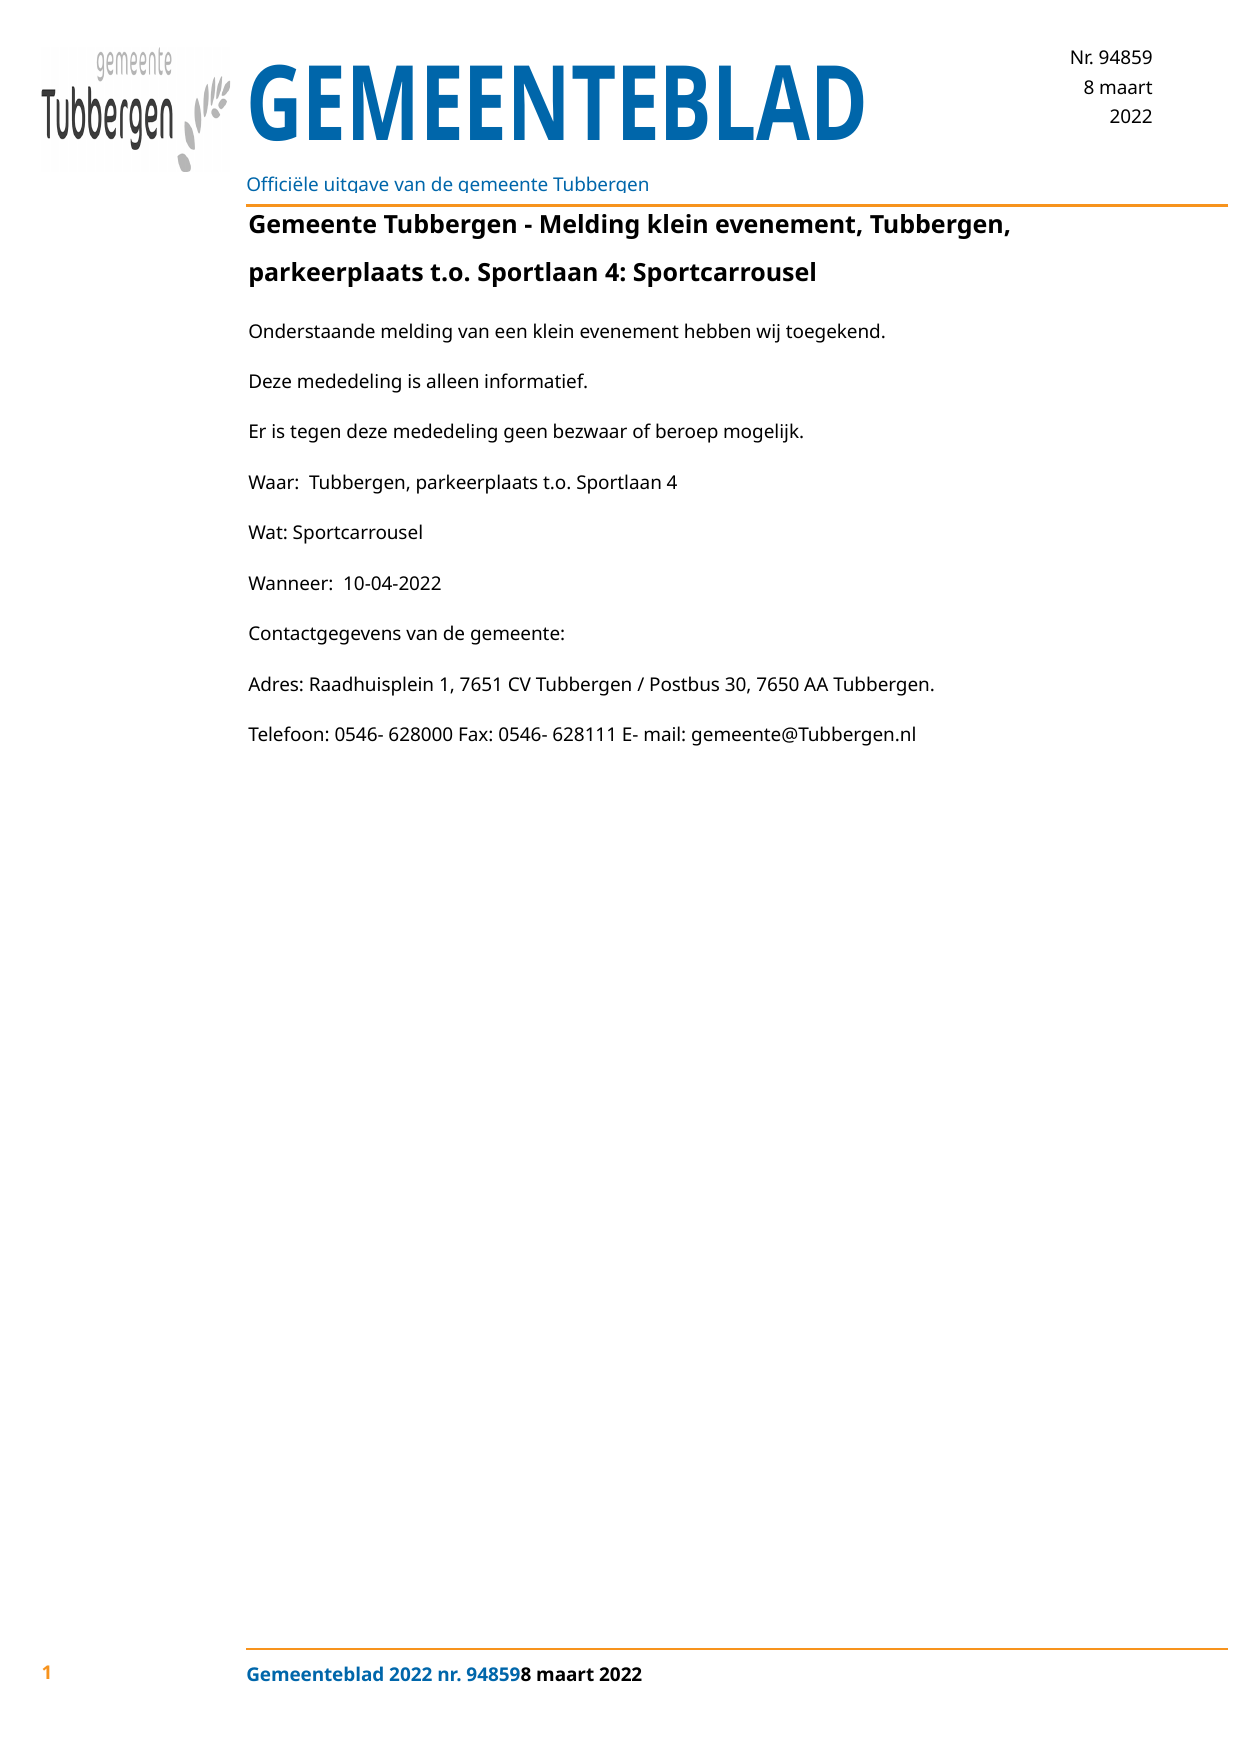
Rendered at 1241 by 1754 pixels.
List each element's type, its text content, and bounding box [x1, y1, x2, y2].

text Telefoon: 0546- 628000 Fax: 0546- 628111 E- mail: gemeente@Tubbergen.nl [248, 721, 1152, 747]
text Waar: Tubbergen, parkeerplaats t.o. Sportlaan 4 [248, 469, 1152, 495]
text Adres: Raadhuisplein 1, 7651 CV Tubbergen / Postbus 30, 7650 AA Tubbergen. [248, 671, 1152, 697]
picture [41, 47, 231, 172]
text Onderstaande melding van een klein evenement hebben wij toegekend. [248, 318, 1152, 344]
text Gemeente Tubbergen - Melding klein evenement, Tubbergen, parkeerplaats t.o. Sportlaan 4: Sportcarrousel [248, 207, 1152, 288]
text Contactgegevens van de gemeente: [248, 620, 1152, 646]
text Er is tegen deze mededeling geen bezwaar of beroep mogelijk. [248, 419, 1152, 444]
text Wat: Sportcarrousel [248, 519, 1152, 545]
text Wanneer: 10-04-2022 [248, 570, 1152, 596]
text Deze mededeling is alleen informatief. [248, 368, 1152, 394]
